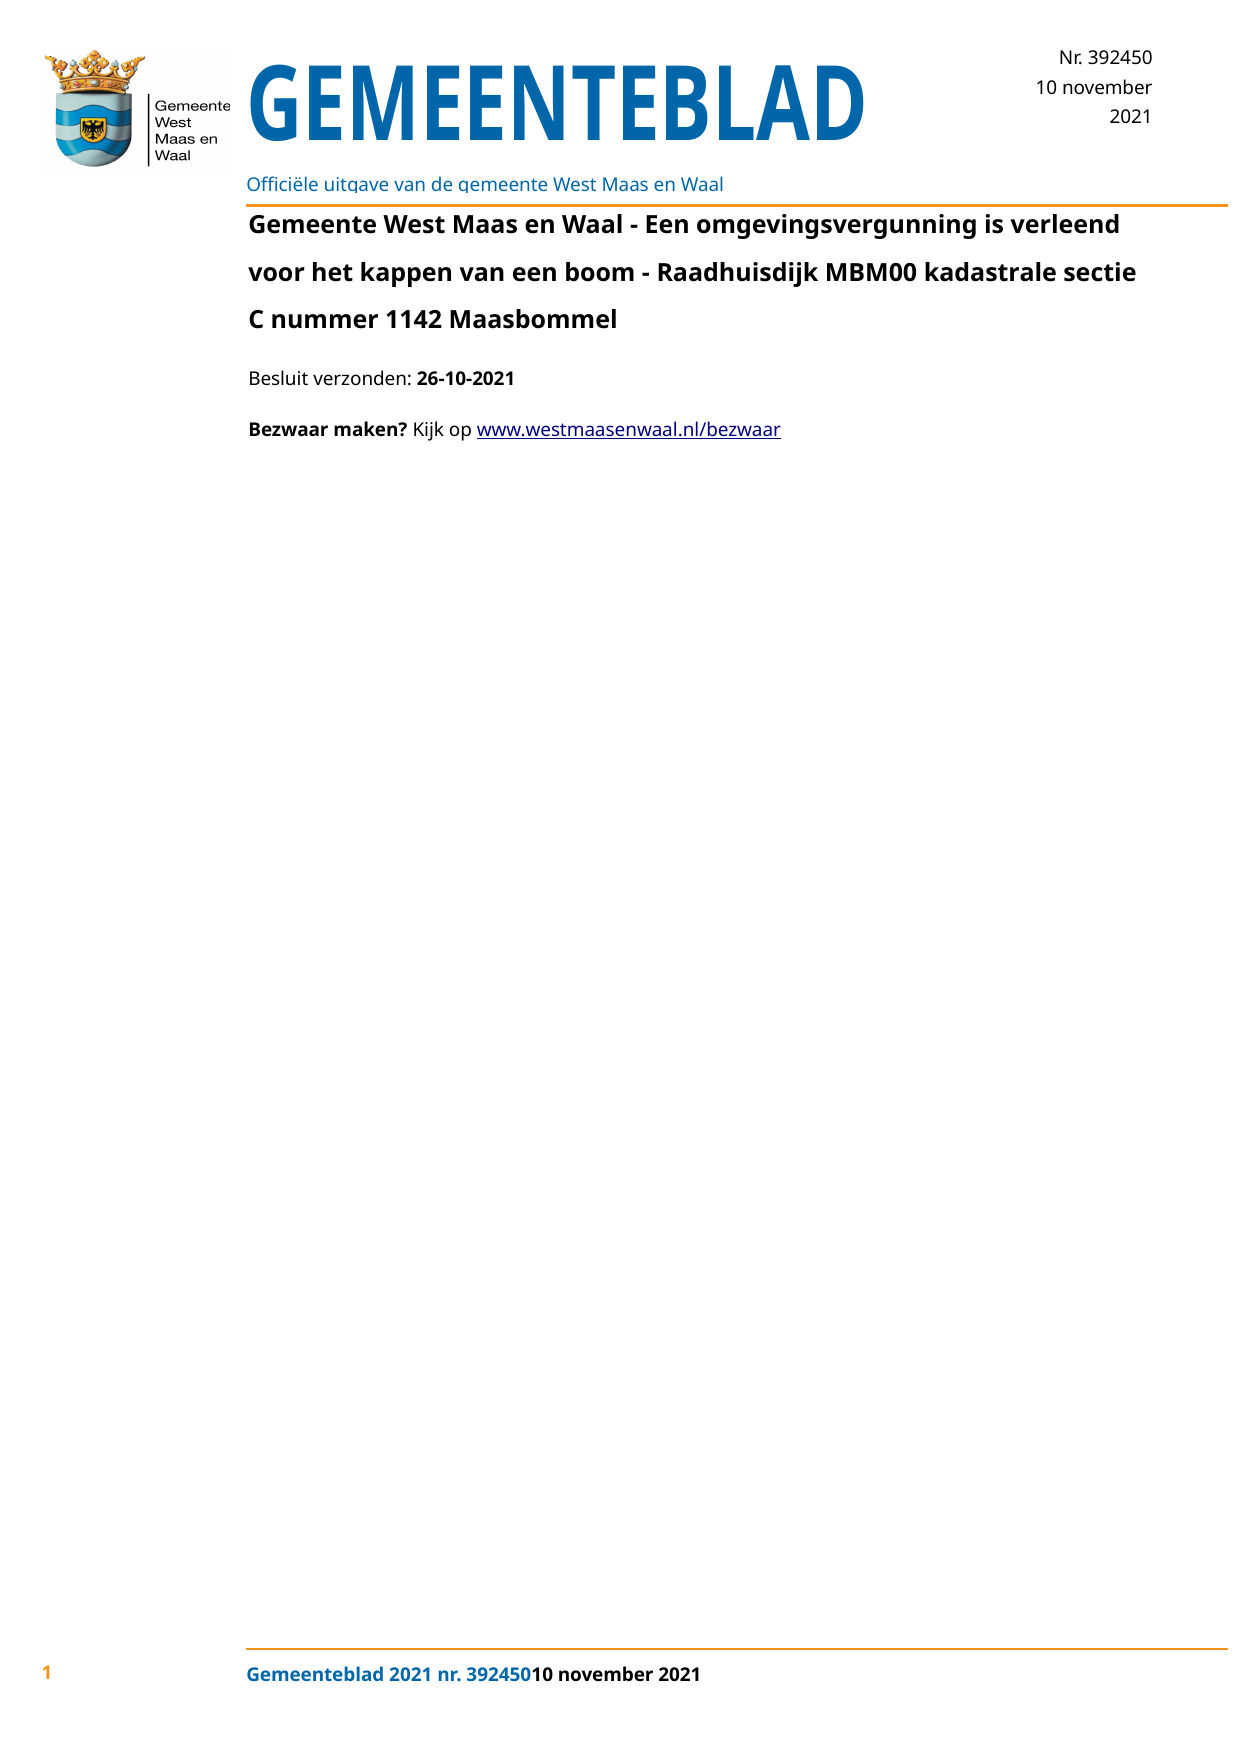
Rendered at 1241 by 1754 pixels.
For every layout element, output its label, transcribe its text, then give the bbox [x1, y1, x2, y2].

text Gemeente West Maas en Waal - Een omgevingsvergunning is verleend voor het kappen van een boom - Raadhuisdijk MBM00 kadastrale sectie C nummer 1142 Maasbommel [248, 207, 1152, 336]
picture [41, 47, 231, 172]
text Bezwaar maken? Kijk op www.westmaasenwaal.nl/bezwaar [248, 416, 1152, 442]
text Besluit verzonden: 26-10-2021 [248, 366, 1152, 391]
